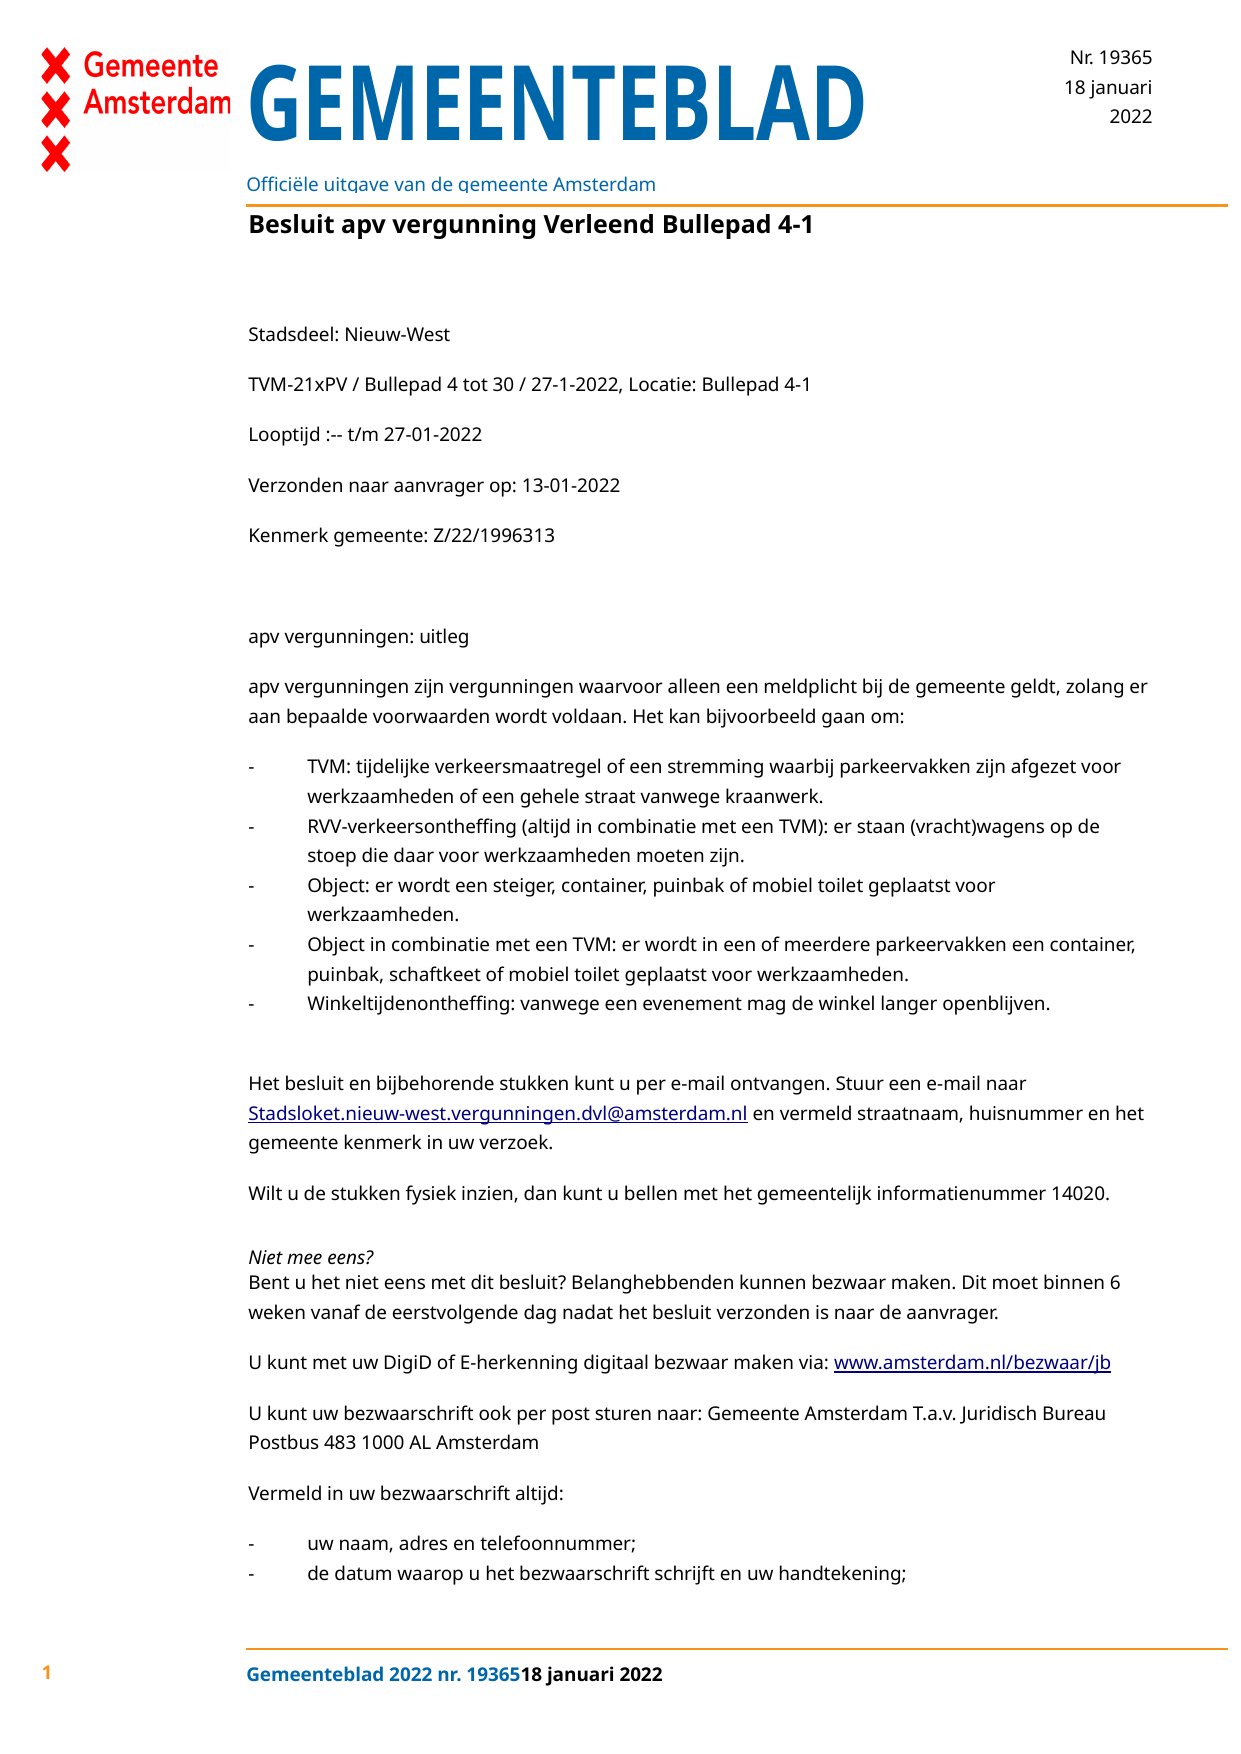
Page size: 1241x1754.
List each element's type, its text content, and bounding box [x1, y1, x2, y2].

picture [41, 47, 231, 172]
text TVM-21xPV / Bullepad 4 tot 30 / 27-1-2022, Locatie: Bullepad 4-1 [248, 371, 1152, 397]
text Stadsdeel: Nieuw-West [248, 321, 1152, 346]
text Verzonden naar aanvrager op: 13-01-2022 [248, 472, 1152, 498]
text Niet mee eens? [248, 1244, 1152, 1269]
list uw naam, adres en telefoonnummer; [248, 1530, 1152, 1556]
text apv vergunningen: uitleg [248, 623, 1152, 649]
text Het besluit en bijbehorende stukken kunt u per e-mail ontvangen. Stuur een e-mail naar Stadsloket.nieuw-west.vergunningen.dvl@amsterdam.nl en vermeld straatnaam, huisnummer en het gemeente kenmerk in uw verzoek. [248, 1070, 1152, 1155]
text Kenmerk gemeente: Z/22/1996313 [248, 522, 1152, 548]
list Object in combinatie met een TVM: er wordt in een of meerdere parkeervakken een container, puinbak, schaftkeet of mobiel toilet geplaatst voor werkzaamheden. [248, 931, 1152, 986]
text U kunt met uw DigiD of E-herkenning digitaal bezwaar maken via: www.amsterdam.nl/bezwaar/jb [248, 1349, 1152, 1375]
list Object: er wordt een steiger, container, puinbak of mobiel toilet geplaatst voor werkzaamheden. [248, 872, 1152, 927]
text Besluit apv vergunning Verleend Bullepad 4-1 [248, 207, 1152, 241]
list RVV-verkeersontheffing (altijd in combinatie met een TVM): er staan (vracht)wagens op de stoep die daar voor werkzaamheden moeten zijn. [248, 813, 1152, 868]
text Vermeld in uw bezwaarschrift altijd: [248, 1480, 1152, 1506]
list de datum waarop u het bezwaarschrift schrijft en uw handtekening; [248, 1560, 1152, 1586]
text Wilt u de stukken fysiek inzien, dan kunt u bellen met het gemeentelijk informatienummer 14020. [248, 1180, 1152, 1206]
text apv vergunningen zijn vergunningen waarvoor alleen een meldplicht bij de gemeente geldt, zolang er aan bepaalde voorwaarden wordt voldaan. Het kan bijvoorbeeld gaan om: [248, 674, 1152, 729]
text Bent u het niet eens met dit besluit? Belanghebbenden kunnen bezwaar maken. Dit moet binnen 6 weken vanaf de eerstvolgende dag nadat het besluit verzonden is naar de aanvrager. [248, 1269, 1152, 1325]
list Winkeltijdenontheffing: vanwege een evenement mag de winkel langer openblijven. [248, 990, 1152, 1016]
list TVM: tijdelijke verkeersmaatregel of een stremming waarbij parkeervakken zijn afgezet voor werkzaamheden of een gehele straat vanwege kraanwerk. [248, 754, 1152, 809]
text Looptijd :-- t/m 27-01-2022 [248, 422, 1152, 447]
text U kunt uw bezwaarschrift ook per post sturen naar: Gemeente Amsterdam T.a.v. Juridisch Bureau Postbus 483 1000 AL Amsterdam [248, 1400, 1152, 1455]
